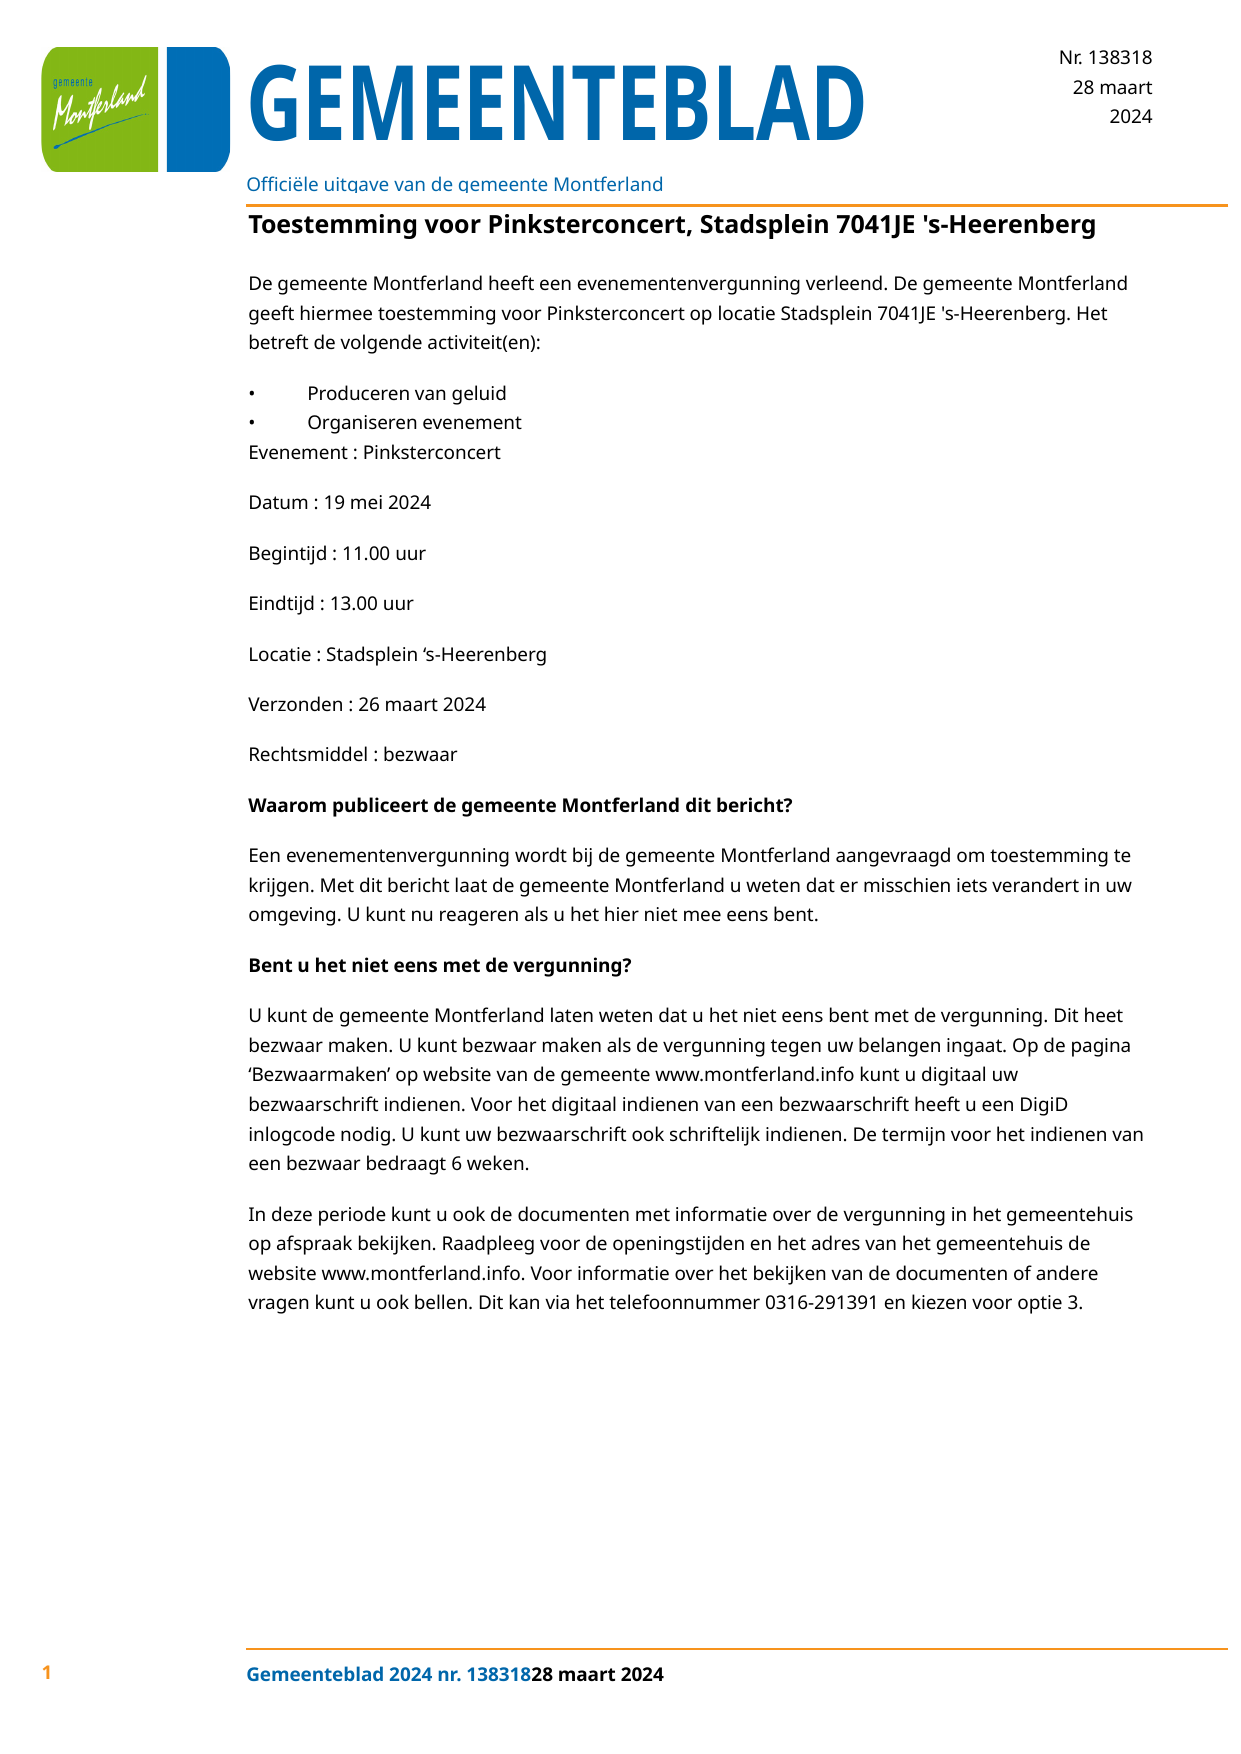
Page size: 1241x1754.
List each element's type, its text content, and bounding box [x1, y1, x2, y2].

list Produceren van geluid [248, 380, 1152, 406]
text In deze periode kunt u ook de documenten met informatie over de vergunning in het gemeentehuis op afspraak bekijken. Raadpleeg voor de openingstijden en het adres van het gemeentehuis de website www.montferland.info. Voor informatie over het bekijken van de documenten of andere vragen kunt u ook bellen. Dit kan via het telefoonnummer 0316-291391 en kiezen voor optie 3. [248, 1201, 1152, 1315]
text De gemeente Montferland heeft een evenementenvergunning verleend. De gemeente Montferland geeft hiermee toestemming voor Pinksterconcert op locatie Stadsplein 7041JE 's-Heerenberg. Het betreft de volgende activiteit(en): [248, 270, 1152, 355]
text Eindtijd : 13.00 uur [248, 590, 1152, 616]
text Bent u het niet eens met de vergunning? [248, 952, 1152, 978]
text Locatie : Stadsplein ‘s-Heerenberg [248, 641, 1152, 666]
text Begintijd : 11.00 uur [248, 540, 1152, 566]
text Een evenementenvergunning wordt bij de gemeente Montferland aangevraagd om toestemming te krijgen. Met dit bericht laat de gemeente Montferland u weten dat er misschien iets verandert in uw omgeving. U kunt nu reageren als u het hier niet mee eens bent. [248, 842, 1152, 927]
text Toestemming voor Pinksterconcert, Stadsplein 7041JE 's-Heerenberg [248, 207, 1152, 241]
text Rechtsmiddel : bezwaar [248, 742, 1152, 767]
picture [41, 47, 231, 172]
text Datum : 19 mei 2024 [248, 489, 1152, 515]
text Waarom publiceert de gemeente Montferland dit bericht? [248, 792, 1152, 818]
text Evenement : Pinksterconcert [248, 439, 1152, 465]
text Verzonden : 26 maart 2024 [248, 691, 1152, 717]
list Organiseren evenement [248, 409, 1152, 435]
text U kunt de gemeente Montferland laten weten dat u het niet eens bent met de vergunning. Dit heet bezwaar maken. U kunt bezwaar maken als de vergunning tegen uw belangen ingaat. Op de pagina ‘Bezwaarmaken’ op website van de gemeente www.montferland.info kunt u digitaal uw bezwaarschrift indienen. Voor het digitaal indienen van een bezwaarschrift heeft u een DigiD inlogcode nodig. U kunt uw bezwaarschrift ook schriftelijk indienen. De termijn voor het indienen van een bezwaar bedraagt 6 weken. [248, 1002, 1152, 1176]
